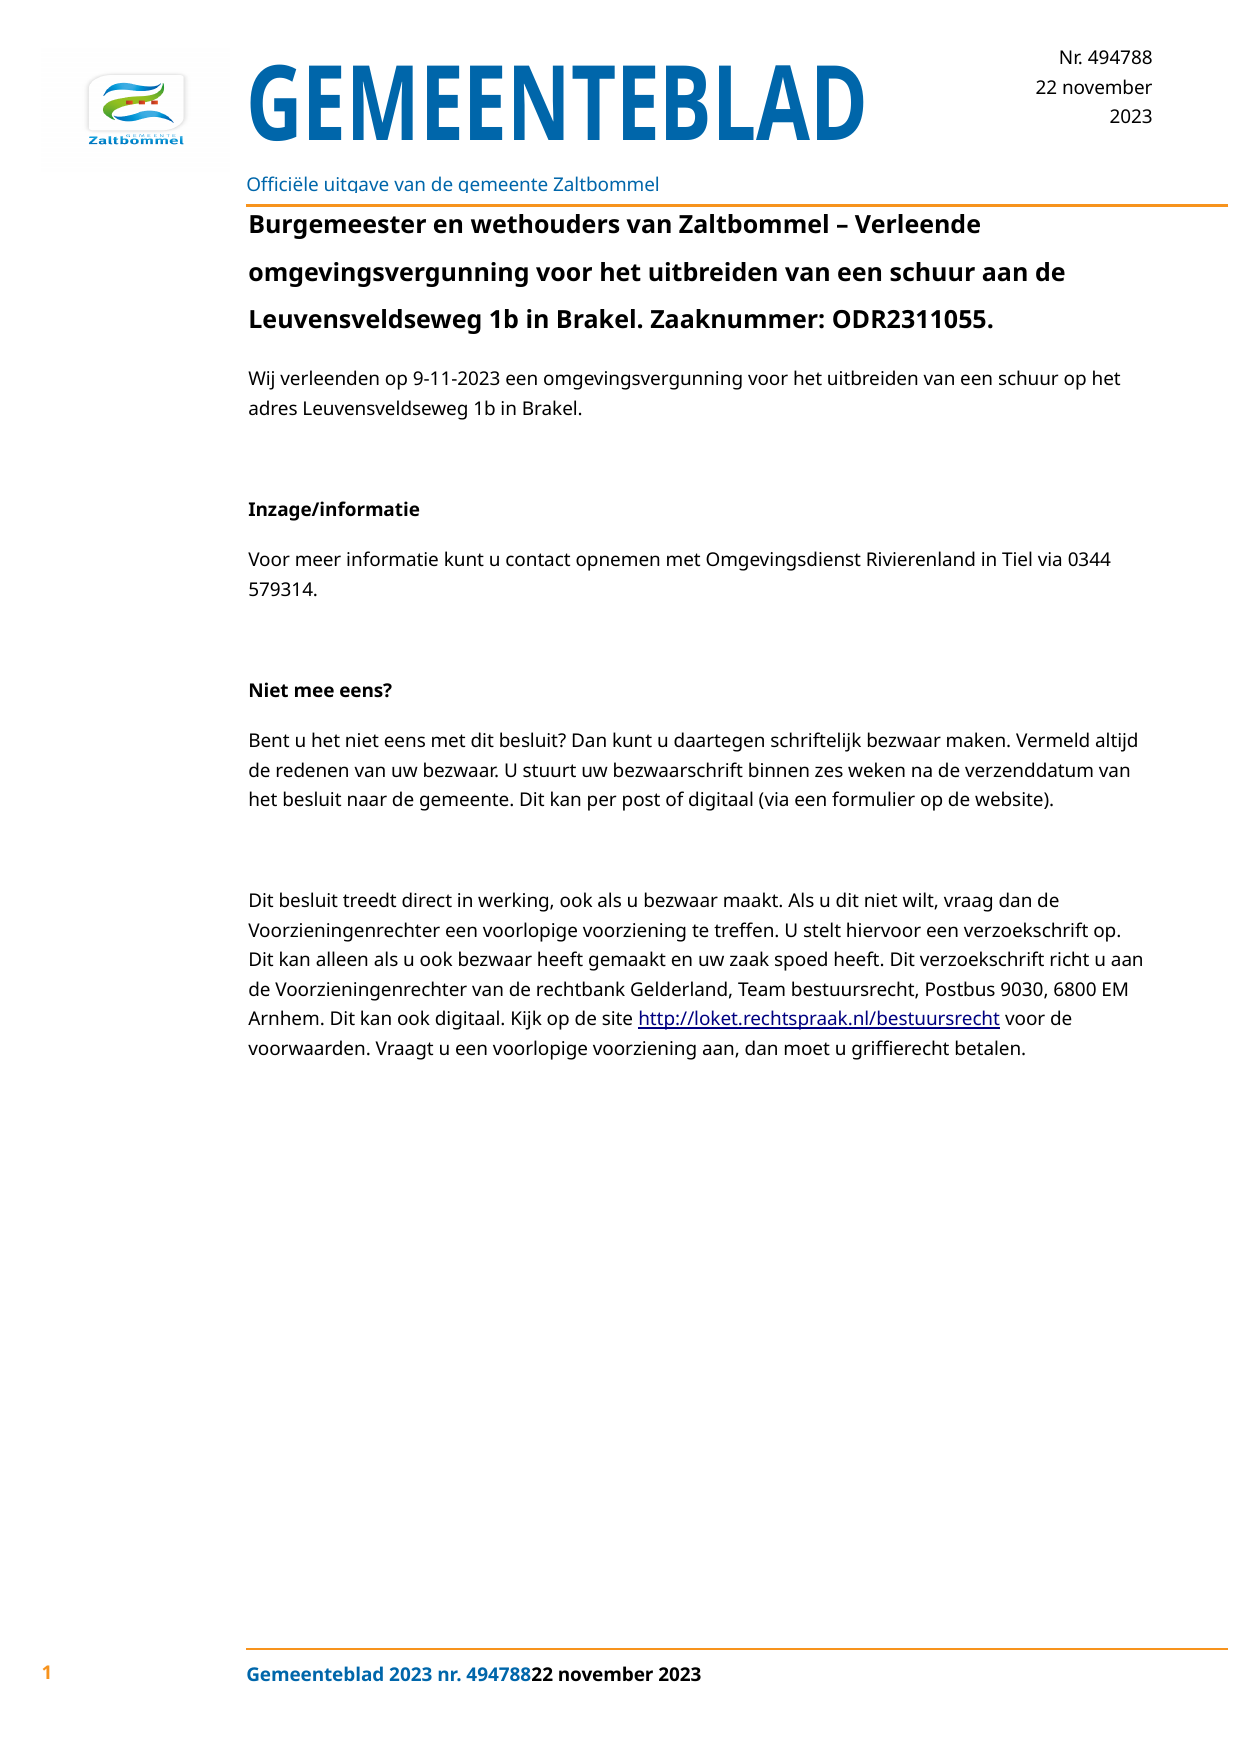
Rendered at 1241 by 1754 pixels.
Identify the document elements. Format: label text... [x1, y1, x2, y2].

picture [41, 47, 231, 172]
text Bent u het niet eens met dit besluit? Dan kunt u daartegen schriftelijk bezwaar maken. Vermeld altijd de redenen van uw bezwaar. U stuurt uw bezwaarschrift binnen zes weken na de verzenddatum van het besluit naar de gemeente. Dit kan per post of digitaal (via een formulier op de website). [248, 727, 1152, 812]
text Burgemeester en wethouders van Zaltbommel – Verleende omgevingsvergunning voor het uitbreiden van een schuur aan de Leuvensveldseweg 1b in Brakel. Zaaknummer: ODR2311055. [248, 207, 1152, 336]
text Inzage/informatie [248, 496, 1152, 522]
text Niet mee eens? [248, 677, 1152, 702]
text Voor meer informatie kunt u contact opnemen met Omgevingsdienst Rivierenland in Tiel via 0344 579314. [248, 546, 1152, 602]
text Dit besluit treedt direct in werking, ook als u bezwaar maakt. Als u dit niet wilt, vraag dan de Voorzieningenrechter een voorlopige voorziening te treffen. U stelt hiervoor een verzoekschrift op. Dit kan alleen als u ook bezwaar heeft gemaakt en uw zaak spoed heeft. Dit verzoekschrift richt u aan de Voorzieningenrechter van de rechtbank Gelderland, Team bestuursrecht, Postbus 9030, 6800 EM Arnhem. Dit kan ook digitaal. Kijk op de site http://loket.rechtspraak.nl/bestuursrecht voor de voorwaarden. Vraagt u een voorlopige voorziening aan, dan moet u griffierecht betalen. [248, 887, 1152, 1061]
text Wij verleenden op 9-11-2023 een omgevingsvergunning voor het uitbreiden van een schuur op het adres Leuvensveldseweg 1b in Brakel. [248, 366, 1152, 421]
